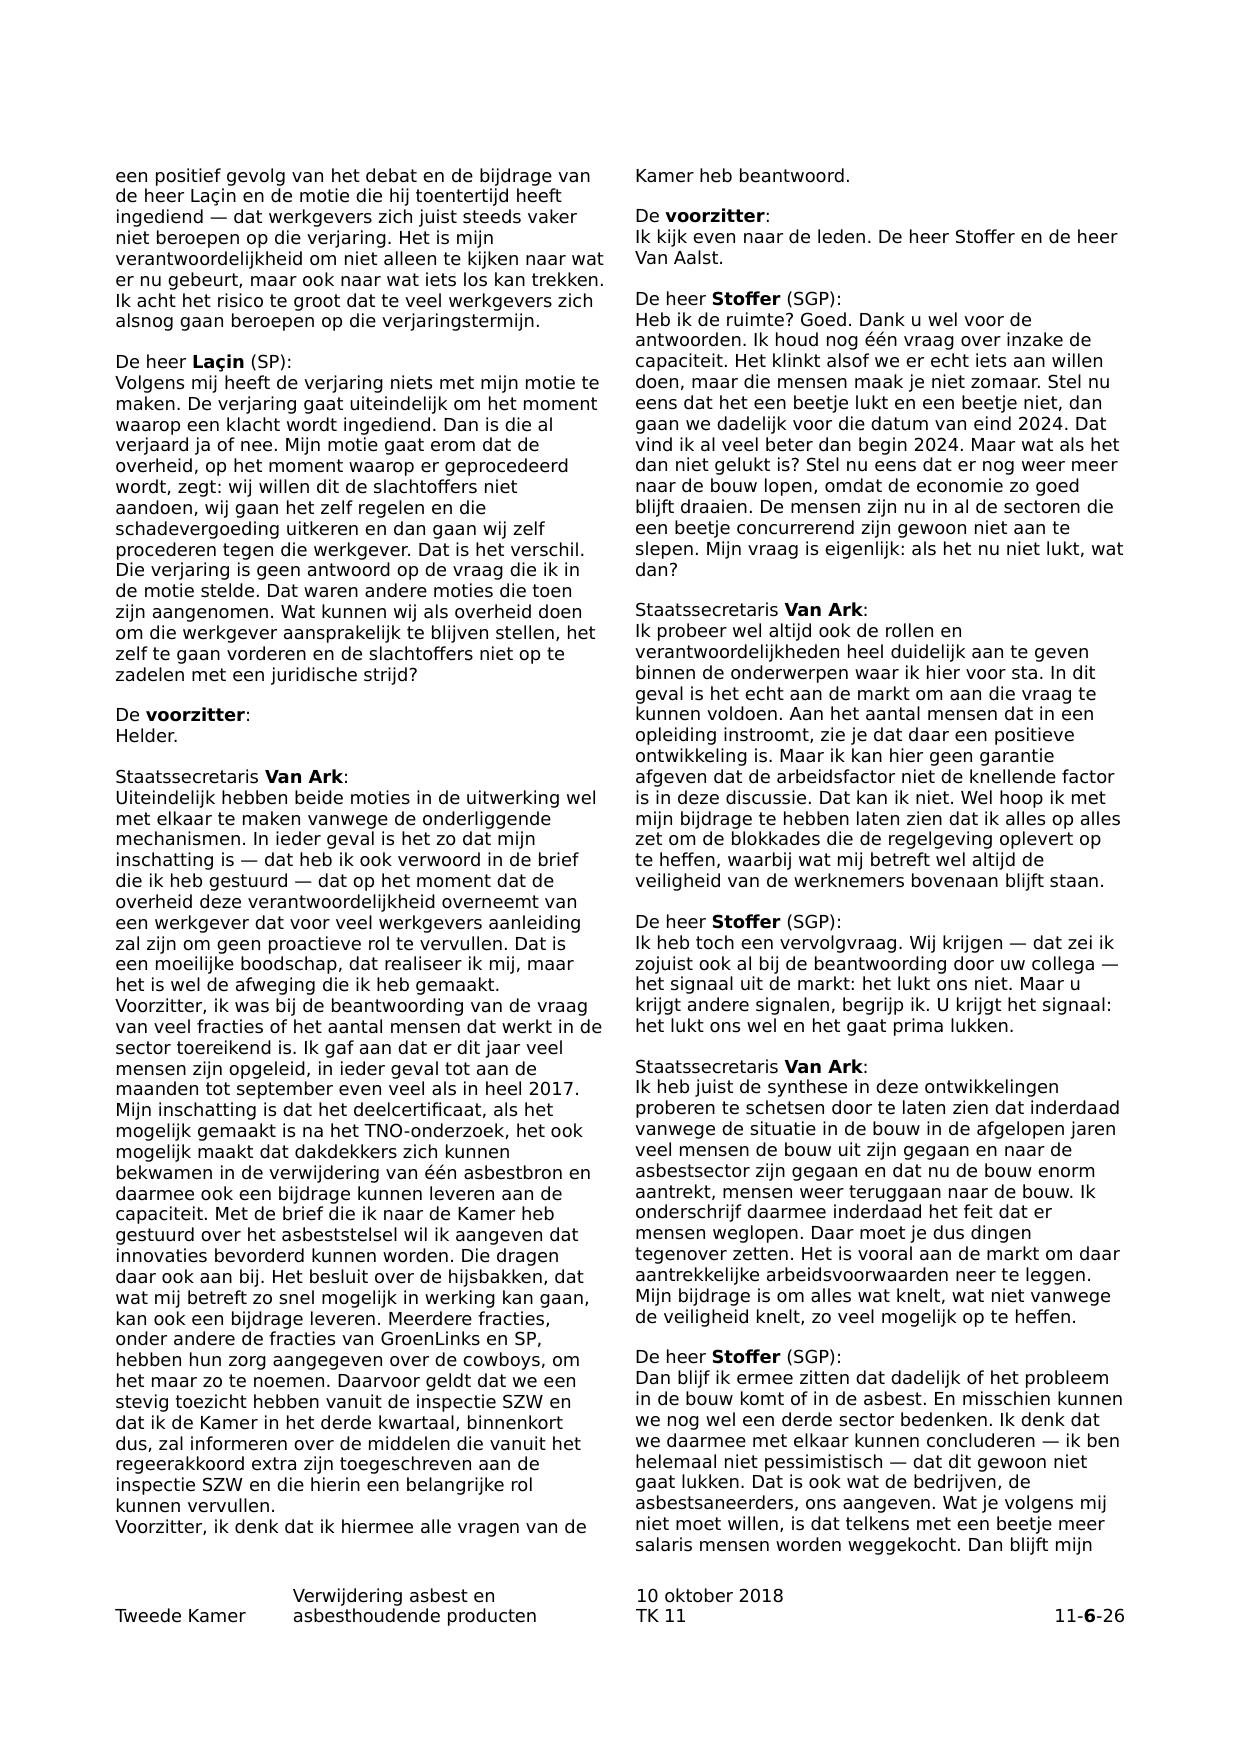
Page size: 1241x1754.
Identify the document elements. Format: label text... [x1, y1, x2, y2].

text Staatssecretaris Van Ark: [635, 600, 1125, 621]
text Ik heb toch een vervolgvraag. Wij krijgen — dat zei ik zojuist ook al bij de beantwoording door uw collega — het signaal uit de markt: het lukt ons niet. Maar u krijgt andere signalen, begrijp ik. U krijgt het signaal: het lukt ons wel en het gaat prima lukken. [635, 932, 1125, 1037]
text De heer Laçin (SP): [115, 352, 605, 373]
text Staatssecretaris Van Ark: [115, 767, 605, 787]
text een positief gevolg van het debat en de bijdrage van de heer Laçin en de motie die hij toentertijd heeft ingediend — dat werkgevers zich juist steeds vaker niet beroepen op die verjaring. Het is mijn verantwoordelijkheid om niet alleen te kijken naar wat er nu gebeurt, maar ook naar wat iets los kan trekken. Ik acht het risico te groot dat te veel werkgevers zich alsnog gaan beroepen op die verjaringstermijn. [115, 165, 605, 332]
text Uiteindelijk hebben beide moties in de uitwerking wel met elkaar te maken vanwege de onderliggende mechanismen. In ieder geval is het zo dat mijn inschatting is — dat heb ik ook verwoord in de brief die ik heb gestuurd — dat op het moment dat de overheid deze verantwoordelijkheid overneemt van een werkgever dat voor veel werkgevers aanleiding zal zijn om geen proactieve rol te vervullen. Dat is een moeilijke boodschap, dat realiseer ik mij, maar het is wel de afweging die ik heb gemaakt. [115, 787, 605, 996]
text Ik probeer wel altijd ook de rollen en verantwoordelijkheden heel duidelijk aan te geven binnen de onderwerpen waar ik hier voor sta. In dit geval is het echt aan de markt om aan die vraag te kunnen voldoen. Aan het aantal mensen dat in een opleiding instroomt, zie je dat daar een positieve ontwikkeling is. Maar ik kan hier geen garantie afgeven dat de arbeidsfactor niet de knellende factor is in deze discussie. Dat kan ik niet. Wel hoop ik met mijn bijdrage te hebben laten zien dat ik alles op alles zet om de blokkades die de regelgeving oplevert op te heffen, waarbij wat mij betreft wel altijd de veiligheid van de werknemers bovenaan blijft staan. [635, 621, 1125, 892]
text Heb ik de ruimte? Goed. Dank u wel voor de antwoorden. Ik houd nog één vraag over inzake de capaciteit. Het klinkt alsof we er echt iets aan willen doen, maar die mensen maak je niet zomaar. Stel nu eens dat het een beetje lukt en een beetje niet, dan gaan we dadelijk voor die datum van eind 2024. Dat vind ik al veel beter dan begin 2024. Maar wat als het dan niet gelukt is? Stel nu eens dat er nog weer meer naar de bouw lopen, omdat de economie zo goed blijft draaien. De mensen zijn nu in al de sectoren die een beetje concurrerend zijn gewoon niet aan te slepen. Mijn vraag is eigenlijk: als het nu niet lukt, wat dan? [635, 309, 1125, 580]
text Ik kijk even naar de leden. De heer Stoffer en de heer Van Aalst. [635, 227, 1125, 268]
text De heer Stoffer (SGP): [635, 1347, 1125, 1368]
text De voorzitter: [635, 206, 1125, 227]
text Helder. [115, 726, 605, 747]
text De voorzitter: [115, 705, 605, 726]
text Volgens mij heeft de verjaring niets met mijn motie te maken. De verjaring gaat uiteindelijk om het moment waarop een klacht wordt ingediend. Dan is die al verjaard ja of nee. Mijn motie gaat erom dat de overheid, op het moment waarop er geprocedeerd wordt, zegt: wij willen dit de slachtoffers niet aandoen, wij gaan het zelf regelen en die schadevergoeding uitkeren en dan gaan wij zelf procederen tegen die werkgever. Dat is het verschil. Die verjaring is geen antwoord op de vraag die ik in de motie stelde. Dat waren andere moties die toen zijn aangenomen. Wat kunnen wij als overheid doen om die werkgever aansprakelijk te blijven stellen, het zelf te gaan vorderen en de slachtoffers niet op te zadelen met een juridische strijd? [115, 373, 605, 685]
text Ik heb juist de synthese in deze ontwikkelingen proberen te schetsen door te laten zien dat inderdaad vanwege de situatie in de bouw in de afgelopen jaren veel mensen de bouw uit zijn gegaan en naar de asbestsector zijn gegaan en dat nu de bouw enorm aantrekt, mensen weer teruggaan naar de bouw. Ik onderschrijf daarmee inderdaad het feit dat er mensen weglopen. Daar moet je dus dingen tegenover zetten. Het is vooral aan de markt om daar aantrekkelijke arbeidsvoorwaarden neer te leggen. Mijn bijdrage is om alles wat knelt, wat niet vanwege de veiligheid knelt, zo veel mogelijk op te heffen. [635, 1077, 1125, 1327]
text Staatssecretaris Van Ark: [635, 1057, 1125, 1077]
text Kamer heb beantwoord. [635, 165, 1125, 186]
text De heer Stoffer (SGP): [635, 912, 1125, 932]
text De heer Stoffer (SGP): [635, 288, 1125, 309]
text Voorzitter, ik denk dat ik hiermee alle vragen van de [115, 1517, 605, 1537]
text Voorzitter, ik was bij de beantwoording van de vraag van veel fracties of het aantal mensen dat werkt in de sector toereikend is. Ik gaf aan dat er dit jaar veel mensen zijn opgeleid, in ieder geval tot aan de maanden tot september even veel als in heel 2017. Mijn inschatting is dat het deelcertificaat, als het mogelijk gemaakt is na het TNO-onderzoek, het ook mogelijk maakt dat dakdekkers zich kunnen bekwamen in de verwijdering van één asbestbron en daarmee ook een bijdrage kunnen leveren aan de capaciteit. Met de brief die ik naar de Kamer heb gestuurd over het asbeststelsel wil ik aangeven dat innovaties bevorderd kunnen worden. Die dragen daar ook aan bij. Het besluit over de hijsbakken, dat wat mij betreft zo snel mogelijk in werking kan gaan, kan ook een bijdrage leveren. Meerdere fracties, onder andere de fracties van GroenLinks en SP, hebben hun zorg aangegeven over de cowboys, om het maar zo te noemen. Daarvoor geldt dat we een stevig toezicht hebben vanuit de inspectie SZW en dat ik de Kamer in het derde kwartaal, binnenkort dus, zal informeren over de middelen die vanuit het regeerakkoord extra zijn toegeschreven aan de inspectie SZW en die hierin een belangrijke rol kunnen vervullen. [115, 996, 605, 1517]
text Dan blijf ik ermee zitten dat dadelijk of het probleem in de bouw komt of in de asbest. En misschien kunnen we nog wel een derde sector bedenken. Ik denk dat we daarmee met elkaar kunnen concluderen — ik ben helemaal niet pessimistisch — dat dit gewoon niet gaat lukken. Dat is ook wat de bedrijven, de asbestsaneerders, ons aangeven. Wat je volgens mij niet moet willen, is dat telkens met een beetje meer salaris mensen worden weggekocht. Dan blijft mijn [635, 1368, 1125, 1556]
